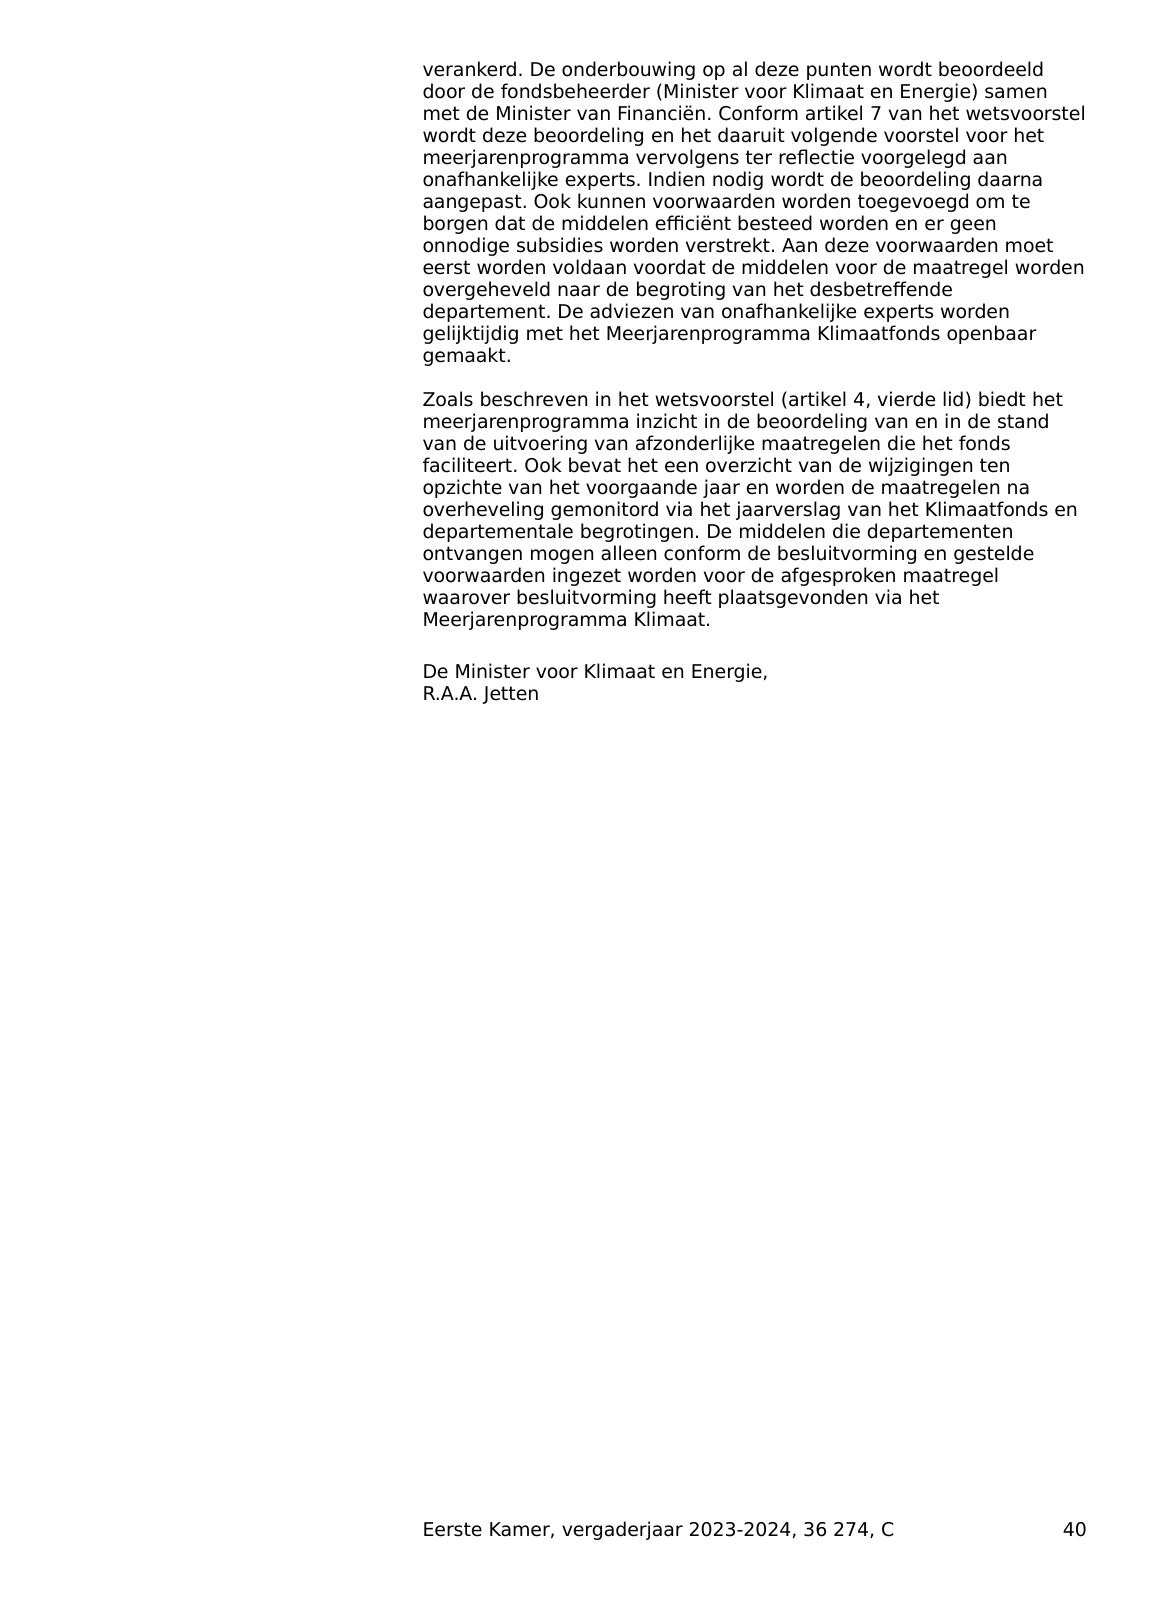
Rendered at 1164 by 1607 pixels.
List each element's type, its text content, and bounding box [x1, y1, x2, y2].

text verankerd. De onderbouwing op al deze punten wordt beoordeeld door de fondsbeheerder (Minister voor Klimaat en Energie) samen met de Minister van Financiën. Conform artikel 7 van het wetsvoorstel wordt deze beoordeling en het daaruit volgende voorstel voor het meerjarenprogramma vervolgens ter reflectie voorgelegd aan onafhankelijke experts. Indien nodig wordt de beoordeling daarna aangepast. Ook kunnen voorwaarden worden toegevoegd om te borgen dat de middelen efficiënt besteed worden en er geen onnodige subsidies worden verstrekt. Aan deze voorwaarden moet eerst worden voldaan voordat de middelen voor de maatregel worden overgeheveld naar de begroting van het desbetreffende departement. De adviezen van onafhankelijke experts worden gelijktijdig met het Meerjarenprogramma Klimaatfonds openbaar gemaakt. [422, 59, 1087, 367]
text De Minister voor Klimaat en Energie, R.A.A. Jetten [422, 661, 1087, 705]
text Zoals beschreven in het wetsvoorstel (artikel 4, vierde lid) biedt het meerjarenprogramma inzicht in de beoordeling van en in de stand van de uitvoering van afzonderlijke maatregelen die het fonds faciliteert. Ook bevat het een overzicht van de wijzigingen ten opzichte van het voorgaande jaar en worden de maatregelen na overheveling gemonitord via het jaarverslag van het Klimaatfonds en departementale begrotingen. De middelen die departementen ontvangen mogen alleen conform de besluitvorming en gestelde voorwaarden ingezet worden voor de afgesproken maatregel waarover besluitvorming heeft plaatsgevonden via het Meerjarenprogramma Klimaat. [422, 389, 1087, 631]
